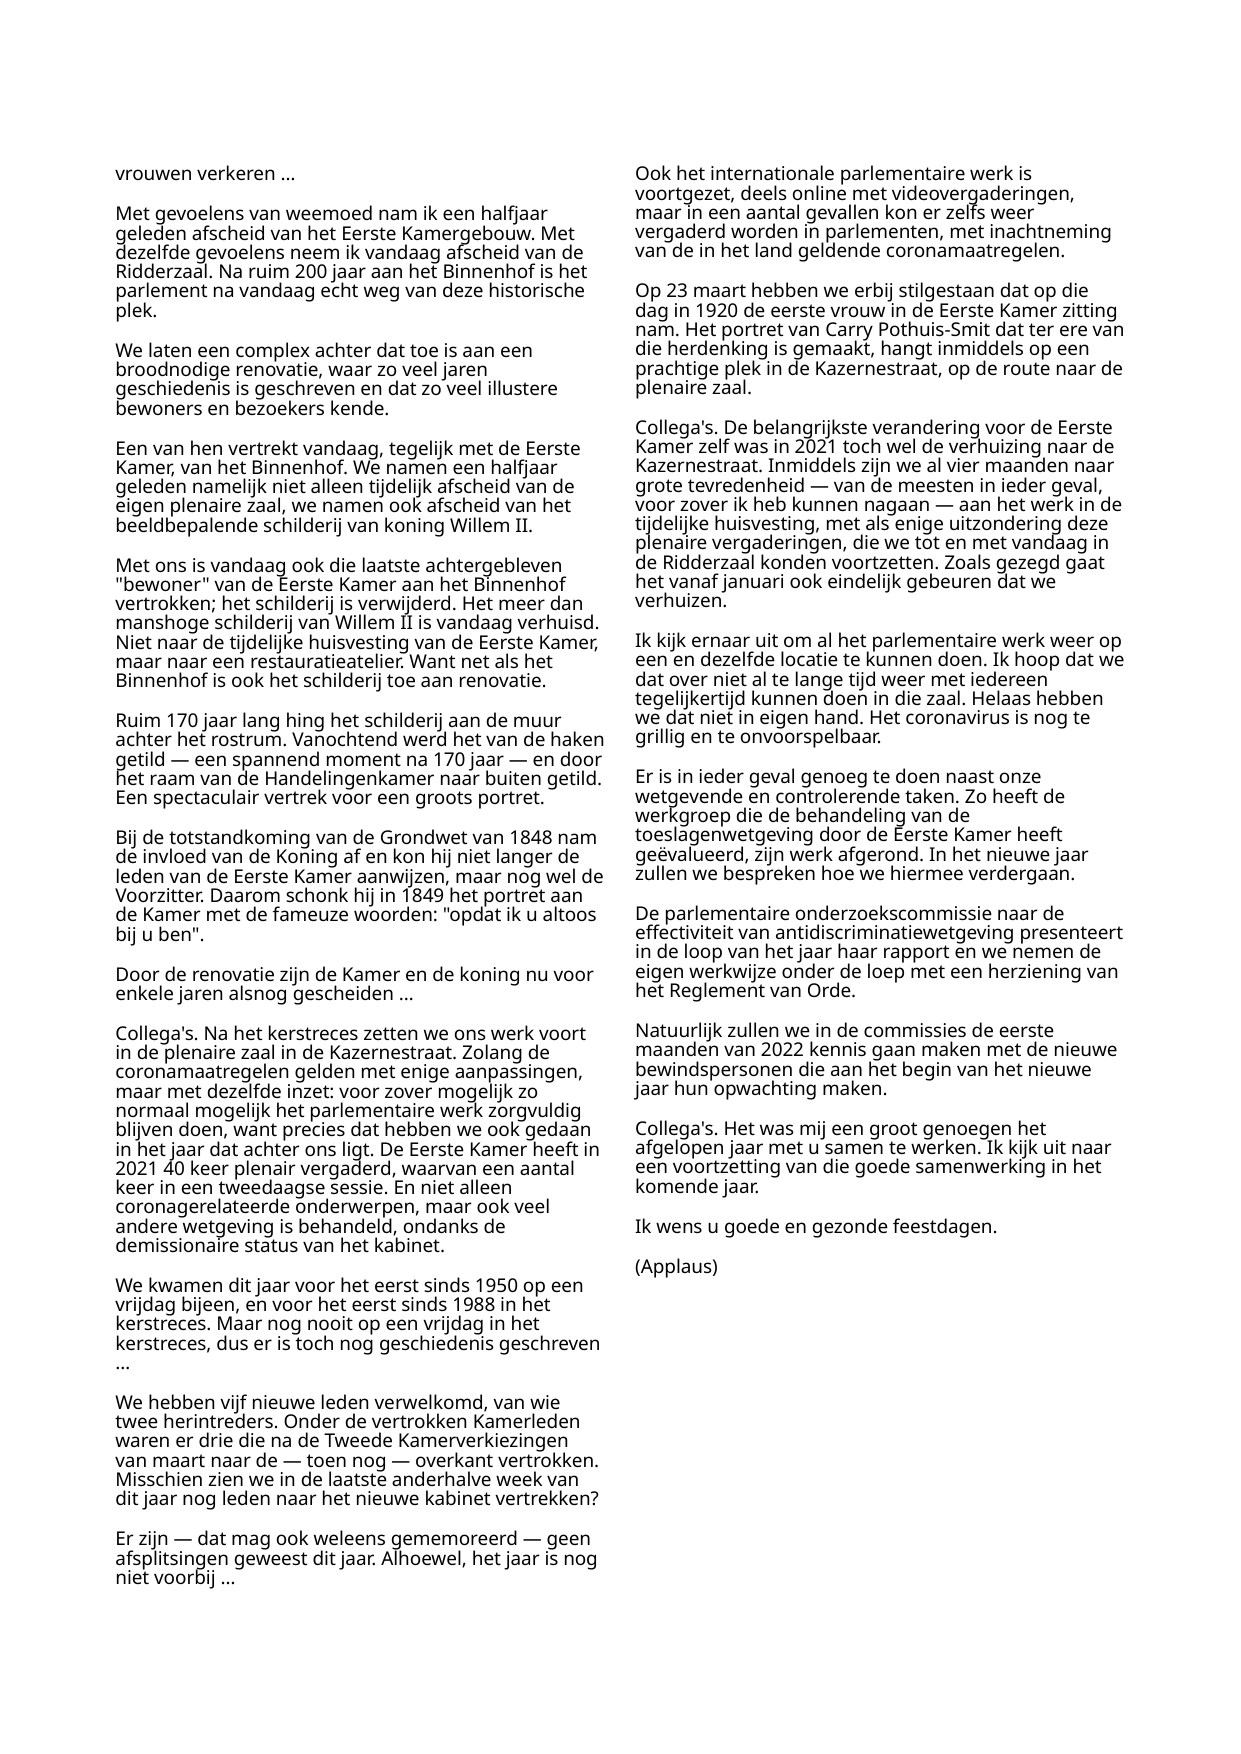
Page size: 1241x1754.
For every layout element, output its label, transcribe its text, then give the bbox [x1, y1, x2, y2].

text Collega's. Het was mij een groot genoegen het afgelopen jaar met u samen te werken. Ik kijk uit naar een voortzetting van die goede samenwerking in het komende jaar. [635, 1120, 1125, 1197]
text Er is in ieder geval genoeg te doen naast onze wetgevende en controlerende taken. Zo heeft de werkgroep die de behandeling van de toeslagenwetgeving door de Eerste Kamer heeft geëvalueerd, zijn werk afgerond. In het nieuwe jaar zullen we bespreken hoe we hiermee verdergaan. [635, 768, 1125, 884]
text De parlementaire onderzoekscommissie naar de effectiviteit van antidiscriminatiewetgeving presenteert in de loop van het jaar haar rapport en we nemen de eigen werkwijze onder de loep met een herziening van het Reglement van Orde. [635, 905, 1125, 1001]
text Natuurlijk zullen we in de commissies de eerste maanden van 2022 kennis gaan maken met de nieuwe bewindspersonen die aan het begin van het nieuwe jaar hun opwachting maken. [635, 1022, 1125, 1099]
text Ook het internationale parlementaire werk is voortgezet, deels online met videovergaderingen, maar in een aantal gevallen kon er zelfs weer vergaderd worden in parlementen, met inachtneming van de in het land geldende coronamaatregelen. [635, 165, 1125, 262]
text Ruim 170 jaar lang hing het schilderij aan de muur achter het rostrum. Vanochtend werd het van de haken getild — een spannend moment na 170 jaar — en door het raam van de Handelingenkamer naar buiten getild. Een spectaculair vertrek voor een groots portret. [115, 712, 605, 808]
text Collega's. Na het kerstreces zetten we ons werk voort in de plenaire zaal in de Kazernestraat. Zolang de coronamaatregelen gelden met enige aanpassingen, maar met dezelfde inzet: voor zover mogelijk zo normaal mogelijk het parlementaire werk zorgvuldig blijven doen, want precies dat hebben we ook gedaan in het jaar dat achter ons ligt. De Eerste Kamer heeft in 2021 40 keer plenair vergaderd, waarvan een aantal keer in een tweedaagse sessie. En niet alleen coronagerelateerde onderwerpen, maar ook veel andere wetgeving is behandeld, ondanks de demissionaire status van het kabinet. [115, 1025, 605, 1256]
text We laten een complex achter dat toe is aan een broodnodige renovatie, waar zo veel jaren geschiedenis is geschreven en dat zo veel illustere bewoners en bezoekers kende. [115, 342, 605, 419]
text Met ons is vandaag ook die laatste achtergebleven "bewoner" van de Eerste Kamer aan het Binnenhof vertrokken; het schilderij is verwijderd. Het meer dan manshoge schilderij van Willem II is vandaag verhuisd. Niet naar de tijdelijke huisvesting van de Eerste Kamer, maar naar een restauratieatelier. Want net als het Binnenhof is ook het schilderij toe aan renovatie. [115, 557, 605, 691]
text vrouwen verkeren … [115, 165, 605, 184]
text Ik kijk ernaar uit om al het parlementaire werk weer op een en dezelfde locatie te kunnen doen. Ik hoop dat we dat over niet al te lange tijd weer met iedereen tegelijkertijd kunnen doen in die zaal. Helaas hebben we dat niet in eigen hand. Het coronavirus is nog te grillig en te onvoorspelbaar. [635, 632, 1125, 748]
text Ik wens u goede en gezonde feestdagen. [635, 1218, 1125, 1237]
text Op 23 maart hebben we erbij stilgestaan dat op die dag in 1920 de eerste vrouw in de Eerste Kamer zitting nam. Het portret van Carry Pothuis-Smit dat ter ere van die herdenking is gemaakt, hangt inmiddels op een prachtige plek in de Kazernestraat, op de route naar de plenaire zaal. [635, 282, 1125, 398]
text We kwamen dit jaar voor het eerst sinds 1950 op een vrijdag bijeen, en voor het eerst sinds 1988 in het kerstreces. Maar nog nooit op een vrijdag in het kerstreces, dus er is toch nog geschiedenis geschreven … [115, 1277, 605, 1373]
text Bij de totstandkoming van de Grondwet van 1848 nam de invloed van de Koning af en kon hij niet langer de leden van de Eerste Kamer aanwijzen, maar nog wel de Voorzitter. Daarom schonk hij in 1849 het portret aan de Kamer met de fameuze woorden: "opdat ik u altoos bij u ben". [115, 829, 605, 945]
text (Applaus) [635, 1258, 1125, 1277]
text Collega's. De belangrijkste verandering voor de Eerste Kamer zelf was in 2021 toch wel de verhuizing naar de Kazernestraat. Inmiddels zijn we al vier maanden naar grote tevredenheid — van de meesten in ieder geval, voor zover ik heb kunnen nagaan — aan het werk in de tijdelijke huisvesting, met als enige uitzondering deze plenaire vergaderingen, die we tot en met vandaag in de Ridderzaal konden voortzetten. Zoals gezegd gaat het vanaf januari ook eindelijk gebeuren dat we verhuizen. [635, 419, 1125, 611]
text Met gevoelens van weemoed nam ik een halfjaar geleden afscheid van het Eerste Kamergebouw. Met dezelfde gevoelens neem ik vandaag afscheid van de Ridderzaal. Na ruim 200 jaar aan het Binnenhof is het parlement na vandaag echt weg van deze historische plek. [115, 205, 605, 321]
text Door de renovatie zijn de Kamer en de koning nu voor enkele jaren alsnog gescheiden … [115, 966, 605, 1004]
text Een van hen vertrekt vandaag, tegelijk met de Eerste Kamer, van het Binnenhof. We namen een halfjaar geleden namelijk niet alleen tijdelijk afscheid van de eigen plenaire zaal, we namen ook afscheid van het beeldbepalende schilderij van koning Willem II. [115, 439, 605, 536]
text We hebben vijf nieuwe leden verwelkomd, van wie twee herintreders. Onder de vertrokken Kamerleden waren er drie die na de Tweede Kamerverkiezingen van maart naar de — toen nog — overkant vertrokken. Misschien zien we in de laatste anderhalve week van dit jaar nog leden naar het nieuwe kabinet vertrekken? [115, 1394, 605, 1509]
text Er zijn — dat mag ook weleens gememoreerd — geen afsplitsingen geweest dit jaar. Alhoewel, het jaar is nog niet voorbij … [115, 1530, 605, 1588]
